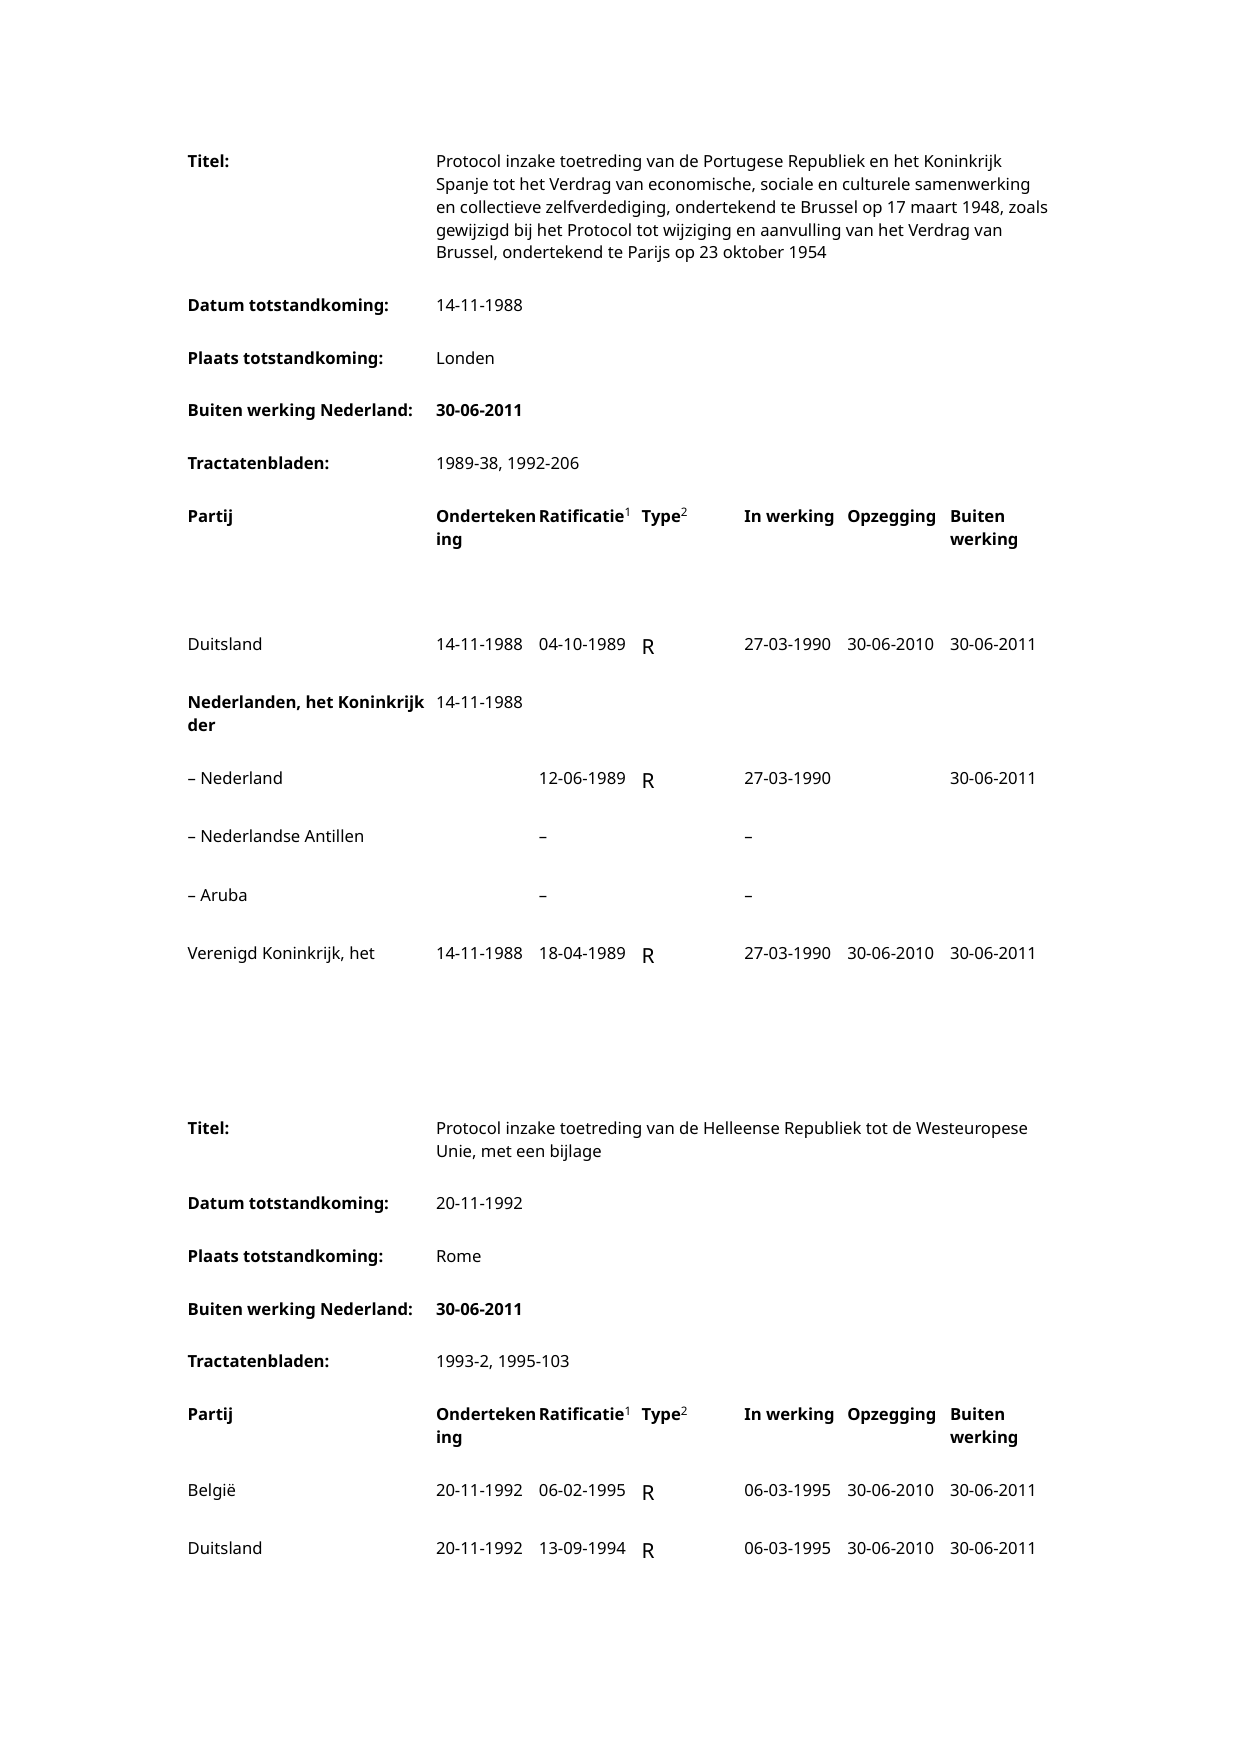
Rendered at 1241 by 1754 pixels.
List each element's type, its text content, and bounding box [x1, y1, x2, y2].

table_cell R [641, 1478, 744, 1537]
table_cell 30-06-2010 [847, 1478, 950, 1537]
table_cell 20-11-1992 [436, 1192, 1053, 1244]
table_cell 20-11-1992 [436, 1537, 539, 1565]
table_cell Buiten werking Nederland: [188, 399, 436, 452]
table_cell Duitsland [188, 633, 436, 691]
table_cell Buiten werking Nederland: [188, 1297, 436, 1350]
table_cell [847, 883, 950, 942]
table_cell Opzegging [847, 1403, 950, 1478]
table_cell In werking [744, 504, 847, 580]
table_cell [847, 580, 950, 632]
table_cell [641, 580, 744, 632]
table_cell [744, 580, 847, 632]
table_header Protocol inzake toetreding van de Portugese Republiek en het Koninkrijk Spanje tot het Verdrag van economische, sociale en culturele samenwerking en collectieve zelfverdediging, ondertekend te Brussel op 17 maart 1948, zoals gewijzigd bij het Protocol tot wijziging en aanvulling van het Verdrag van Brussel, ondertekend te Parijs op 23 oktober 1954 [436, 150, 1053, 293]
table_cell [539, 691, 641, 766]
table_cell – [744, 883, 847, 942]
table_cell Buiten werking [950, 504, 1053, 580]
table_header Titel: [188, 1116, 436, 1192]
table_cell Partij [188, 504, 436, 580]
table_cell 18-04-1989 [539, 942, 641, 1000]
table_cell 04-10-1989 [539, 633, 641, 691]
table_cell Duitsland [188, 1537, 436, 1565]
table_cell [744, 691, 847, 766]
table_cell [436, 825, 539, 883]
table_cell Rome [436, 1245, 1053, 1297]
table_cell België [188, 1478, 436, 1537]
table_cell Tractatenbladen: [188, 1350, 436, 1403]
table_cell 30-06-2010 [847, 633, 950, 691]
table_cell – [539, 883, 641, 942]
table_cell – Aruba [188, 883, 436, 942]
table_cell 27-03-1990 [744, 766, 847, 825]
table_cell 06-03-1995 [744, 1537, 847, 1565]
table_cell 30-06-2011 [436, 399, 1053, 452]
table_cell – [744, 825, 847, 883]
table_cell – Nederland [188, 766, 436, 825]
table_cell – [539, 825, 641, 883]
table_cell [436, 766, 539, 825]
table_cell [436, 883, 539, 942]
table_cell Plaats totstandkoming: [188, 1245, 436, 1297]
table_cell Datum totstandkoming: [188, 1192, 436, 1244]
table_cell [950, 691, 1053, 766]
table_cell [950, 883, 1053, 942]
table_cell R [641, 766, 744, 825]
table_cell [188, 580, 436, 632]
table_cell 27-03-1990 [744, 633, 847, 691]
table_cell 30-06-2011 [950, 1478, 1053, 1537]
table_cell Ratificatie1 [539, 1403, 641, 1478]
table_cell Plaats totstandkoming: [188, 346, 436, 399]
table_cell [641, 825, 744, 883]
table_cell Partij [188, 1403, 436, 1478]
table_cell 1989-38, 1992-206 [436, 452, 1053, 504]
table_cell 06-03-1995 [744, 1478, 847, 1537]
table_cell 30-06-2010 [847, 942, 950, 1000]
table_cell 30-06-2011 [950, 942, 1053, 1000]
table_cell [847, 766, 950, 825]
table_cell [950, 580, 1053, 632]
table_cell Type2 [641, 1403, 744, 1478]
table_cell 14-11-1988 [436, 691, 539, 766]
table_cell Ratificatie1 [539, 504, 641, 580]
table_cell Tractatenbladen: [188, 452, 436, 504]
table_header Titel: [188, 150, 436, 293]
table_cell 12-06-1989 [539, 766, 641, 825]
table_cell 14-11-1988 [436, 942, 539, 1000]
table_cell Buiten werking [950, 1403, 1053, 1478]
table_cell 1993-2, 1995-103 [436, 1350, 1053, 1403]
table_cell Type2 [641, 504, 744, 580]
table_cell In werking [744, 1403, 847, 1478]
table_cell R [641, 1537, 744, 1565]
table_cell Londen [436, 346, 1053, 399]
table_cell 30-06-2011 [950, 766, 1053, 825]
table_header Protocol inzake toetreding van de Helleense Republiek tot de Westeuropese Unie, met een bijlage [436, 1116, 1053, 1192]
table_cell [641, 691, 744, 766]
table_cell 20-11-1992 [436, 1478, 539, 1537]
table_cell 14-11-1988 [436, 294, 1053, 346]
table_cell Datum totstandkoming: [188, 294, 436, 346]
table_cell 30-06-2011 [950, 633, 1053, 691]
table_cell 30-06-2011 [950, 1537, 1053, 1565]
table_cell 30-06-2011 [436, 1297, 1053, 1350]
table_cell [847, 691, 950, 766]
table_cell Verenigd Koninkrijk, het [188, 942, 436, 1000]
table_cell R [641, 942, 744, 1000]
table_cell Ondertekening [436, 504, 539, 580]
table_cell Ondertekening [436, 1403, 539, 1478]
table_cell [436, 580, 539, 632]
table_cell 30-06-2010 [847, 1537, 950, 1565]
table_cell [539, 580, 641, 632]
table_cell R [641, 633, 744, 691]
table_cell [950, 825, 1053, 883]
table_cell – Nederlandse Antillen [188, 825, 436, 883]
table_cell [641, 883, 744, 942]
table_cell Nederlanden, het Koninkrijk der [188, 691, 436, 766]
table_cell Opzegging [847, 504, 950, 580]
table_cell 14-11-1988 [436, 633, 539, 691]
table_cell 06-02-1995 [539, 1478, 641, 1537]
table_cell 27-03-1990 [744, 942, 847, 1000]
table_cell [847, 825, 950, 883]
table_cell 13-09-1994 [539, 1537, 641, 1565]
